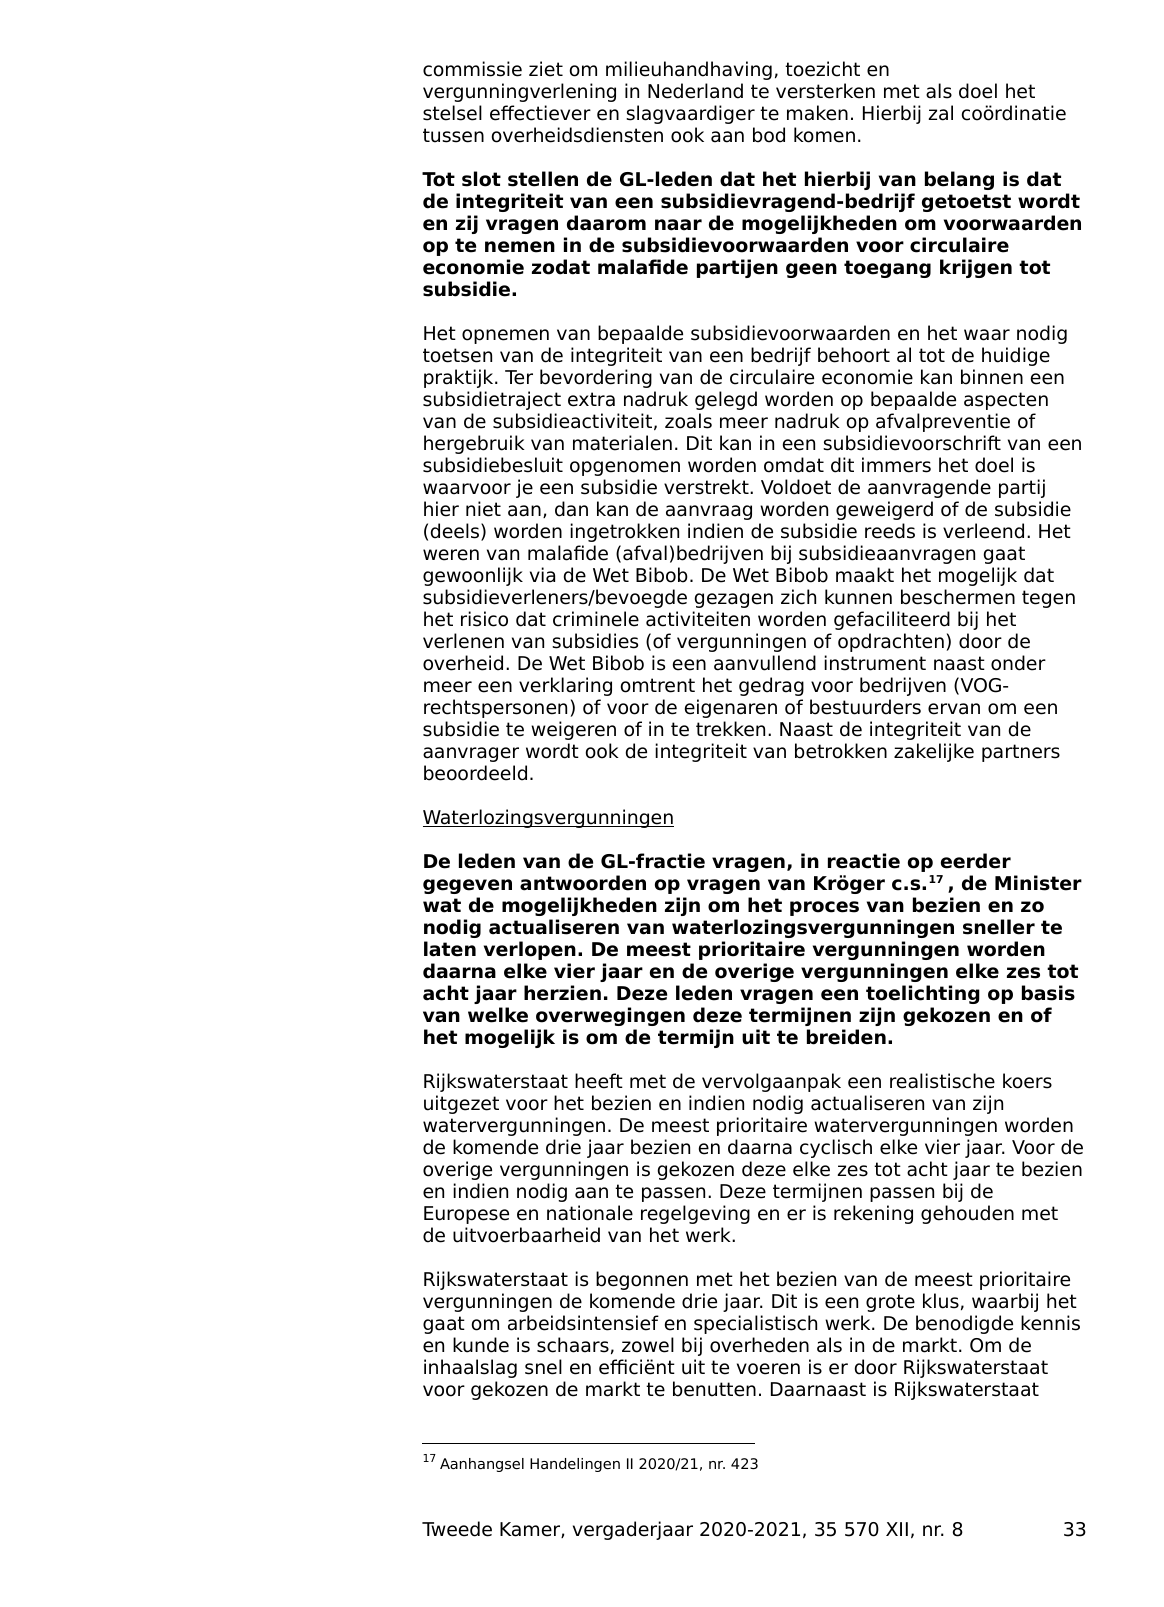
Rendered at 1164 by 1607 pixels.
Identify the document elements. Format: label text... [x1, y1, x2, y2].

text Aanhangsel Handelingen II 2020/21, nr. 423 [422, 1452, 1087, 1474]
text Rijkswaterstaat heeft met de vervolgaanpak een realistische koers uitgezet voor het bezien en indien nodig actualiseren van zijn watervergunningen. De meest prioritaire watervergunningen worden de komende drie jaar bezien en daarna cyclisch elke vier jaar. Voor de overige vergunningen is gekozen deze elke zes tot acht jaar te bezien en indien nodig aan te passen. Deze termijnen passen bij de Europese en nationale regelgeving en er is rekening gehouden met de uitvoerbaarheid van het werk. [422, 1071, 1087, 1247]
text Tot slot stellen de GL-leden dat het hierbij van belang is dat de integriteit van een subsidievragend-bedrijf getoetst wordt en zij vragen daarom naar de mogelijkheden om voorwaarden op te nemen in de subsidievoorwaarden voor circulaire economie zodat malafide partijen geen toegang krijgen tot subsidie. [422, 169, 1087, 301]
text commissie ziet om milieuhandhaving, toezicht en vergunningverlening in Nederland te versterken met als doel het stelsel effectiever en slagvaardiger te maken. Hierbij zal coördinatie tussen overheidsdiensten ook aan bod komen. [422, 59, 1087, 147]
text Het opnemen van bepaalde subsidievoorwaarden en het waar nodig toetsen van de integriteit van een bedrijf behoort al tot de huidige praktijk. Ter bevordering van de circulaire economie kan binnen een subsidietraject extra nadruk gelegd worden op bepaalde aspecten van de subsidieactiviteit, zoals meer nadruk op afvalpreventie of hergebruik van materialen. Dit kan in een subsidievoorschrift van een subsidiebesluit opgenomen worden omdat dit immers het doel is waarvoor je een subsidie verstrekt. Voldoet de aanvragende partij hier niet aan, dan kan de aanvraag worden geweigerd of de subsidie (deels) worden ingetrokken indien de subsidie reeds is verleend. Het weren van malafide (afval)bedrijven bij subsidieaanvragen gaat gewoonlijk via de Wet Bibob. De Wet Bibob maakt het mogelijk dat subsidieverleners/bevoegde gezagen zich kunnen beschermen tegen het risico dat criminele activiteiten worden gefaciliteerd bij het verlenen van subsidies (of vergunningen of opdrachten) door de overheid. De Wet Bibob is een aanvullend instrument naast onder meer een verklaring omtrent het gedrag voor bedrijven (VOG-rechtspersonen) of voor de eigenaren of bestuurders ervan om een subsidie te weigeren of in te trekken. Naast de integriteit van de aanvrager wordt ook de integriteit van betrokken zakelijke partners beoordeeld. [422, 323, 1087, 785]
subtitle Waterlozingsvergunningen [422, 807, 1087, 829]
text De leden van de GL-fractie vragen, in reactie op eerder gegeven antwoorden op vragen van Kröger c.s., de Minister wat de mogelijkheden zijn om het proces van bezien en zo nodig actualiseren van waterlozingsvergunningen sneller te laten verlopen. De meest prioritaire vergunningen worden daarna elke vier jaar en de overige vergunningen elke zes tot acht jaar herzien. Deze leden vragen een toelichting op basis van welke overwegingen deze termijnen zijn gekozen en of het mogelijk is om de termijn uit te breiden. [422, 851, 1087, 1049]
text Rijkswaterstaat is begonnen met het bezien van de meest prioritaire vergunningen de komende drie jaar. Dit is een grote klus, waarbij het gaat om arbeidsintensief en specialistisch werk. De benodigde kennis en kunde is schaars, zowel bij overheden als in de markt. Om de inhaalslag snel en efficiënt uit te voeren is er door Rijkswaterstaat voor gekozen de markt te benutten. Daarnaast is Rijkswaterstaat [422, 1269, 1087, 1401]
